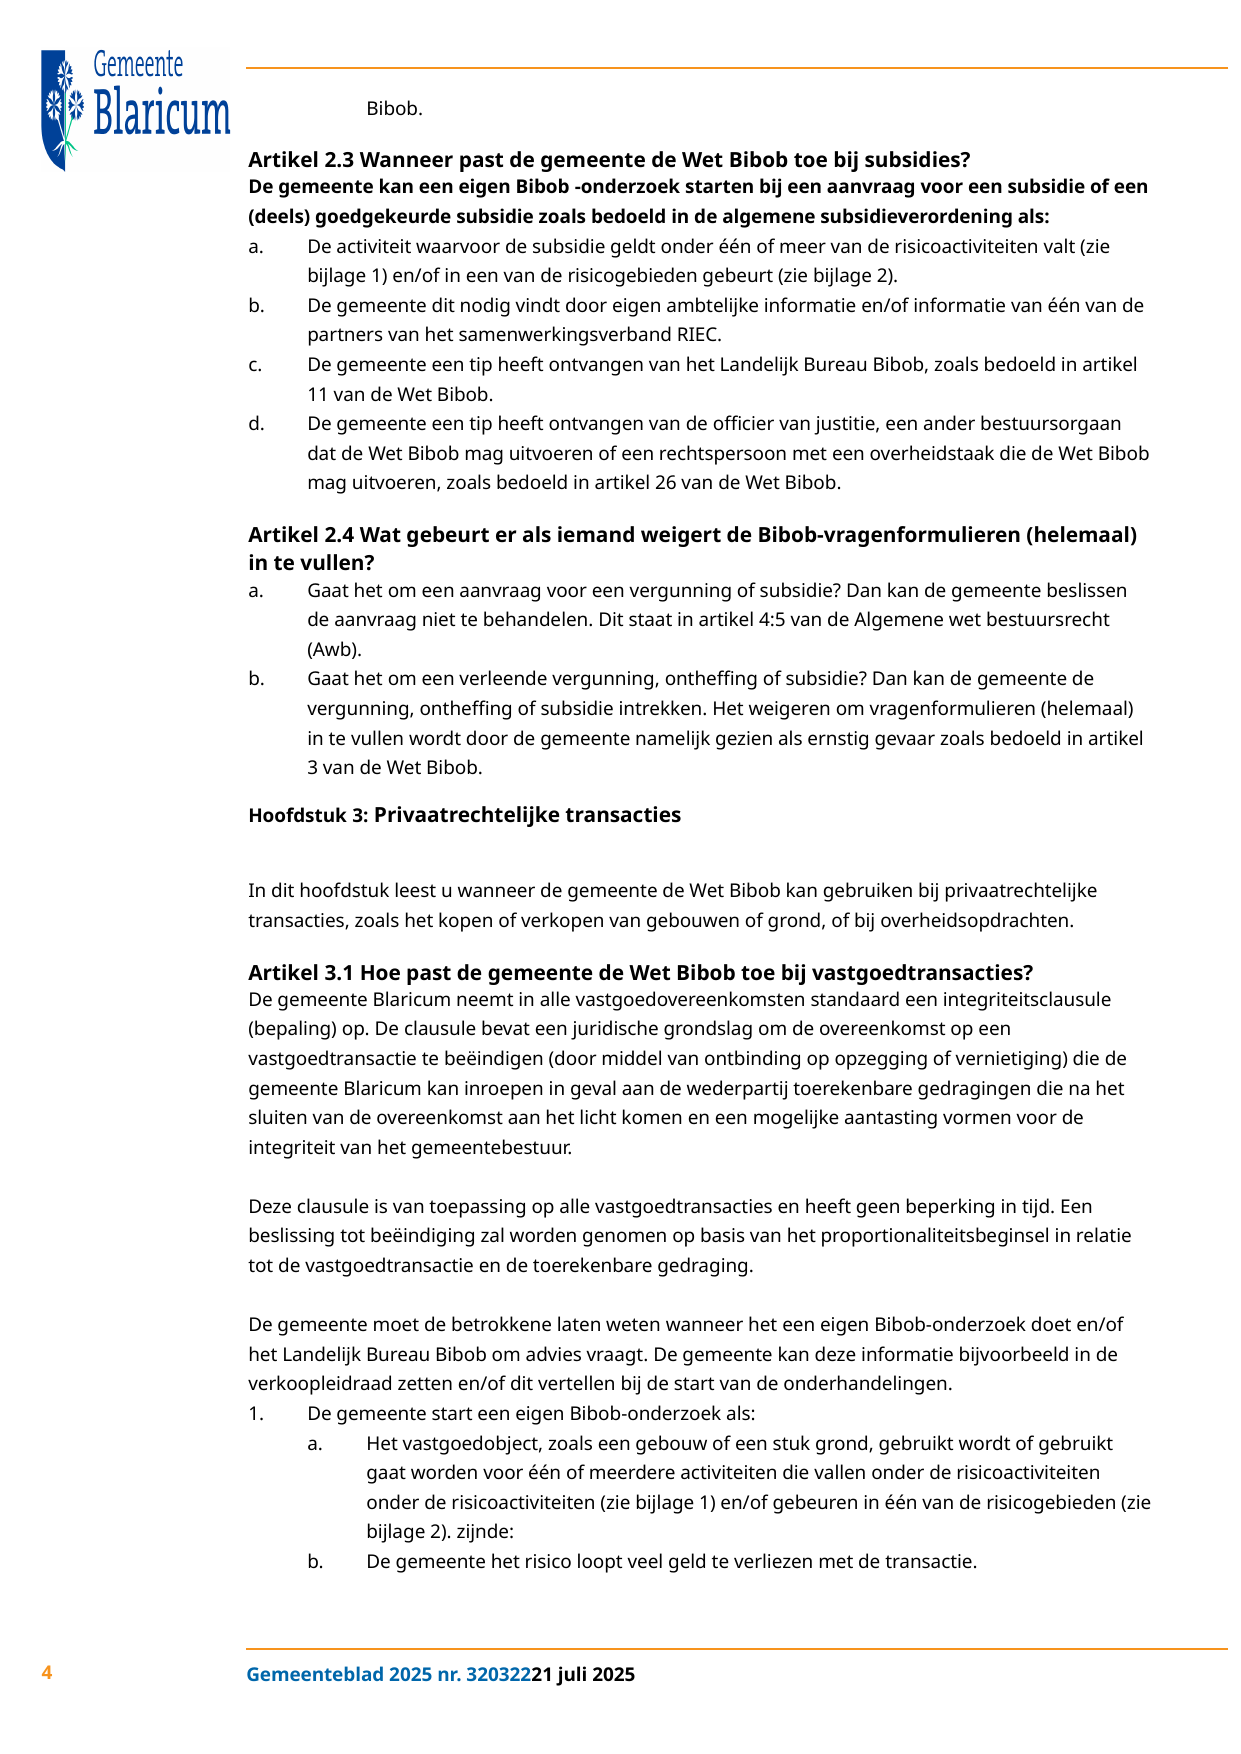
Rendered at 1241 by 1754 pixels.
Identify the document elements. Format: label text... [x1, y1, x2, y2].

list De gemeente dit nodig vindt door eigen ambtelijke informatie en/of informatie van één van de partners van het samenwerkingsverband RIEC. [248, 292, 1152, 347]
text De gemeente Blaricum neemt in alle vastgoedovereenkomsten standaard een integriteitsclausule (bepaling) op. De clausule bevat een juridische grondslag om de overeenkomst op een vastgoedtransactie te beëindigen (door middel van ontbinding op opzegging of vernietiging) die de gemeente Blaricum kan inroepen in geval aan de wederpartij toerekenbare gedragingen die na het sluiten van de overeenkomst aan het licht komen en een mogelijke aantasting vormen voor de integriteit van het gemeentebestuur. [248, 986, 1152, 1160]
text De gemeente kan een eigen Bibob -onderzoek starten bij een aanvraag voor een subsidie of een (deels) goedgekeurde subsidie zoals bedoeld in de algemene subsidieverordening als: [248, 174, 1152, 229]
text Artikel 2.4 Wat gebeurt er als iemand weigert de Bibob-vragenformulieren (helemaal) in te vullen? [248, 520, 1152, 577]
text Deze clausule is van toepassing op alle vastgoedtransacties en heeft geen beperking in tijd. Een beslissing tot beëindiging zal worden genomen op basis van het proportionaliteitsbeginsel in relatie tot de vastgoedtransactie en de toerekenbare gedraging. [248, 1193, 1152, 1278]
picture [41, 47, 231, 172]
text Artikel 3.1 Hoe past de gemeente de Wet Bibob toe bij vastgoedtransacties? [248, 958, 1152, 986]
list De activiteit waarvoor de subsidie geldt onder één of meer van de risicoactiviteiten valt (zie bijlage 1) en/of in een van de risicogebieden gebeurt (zie bijlage 2). [248, 233, 1152, 288]
list Bibob. [307, 95, 1152, 121]
list Gaat het om een aanvraag voor een vergunning of subsidie? Dan kan de gemeente beslissen de aanvraag niet te behandelen. Dit staat in artikel 4:5 van de Algemene wet bestuursrecht (Awb). [248, 577, 1152, 662]
list De gemeente een tip heeft ontvangen van de officier van justitie, een ander bestuursorgaan dat de Wet Bibob mag uitvoeren of een rechtspersoon met een overheidstaak die de Wet Bibob mag uitvoeren, zoals bedoeld in artikel 26 van de Wet Bibob. [248, 410, 1152, 495]
list De gemeente het risico loopt veel geld te verliezen met de transactie. [307, 1548, 1152, 1574]
text De gemeente moet de betrokkene laten weten wanneer het een eigen Bibob-onderzoek doet en/of het Landelijk Bureau Bibob om advies vraagt. De gemeente kan deze informatie bijvoorbeeld in de verkoopleidraad zetten en/of dit vertellen bij de start van de onderhandelingen. [248, 1311, 1152, 1396]
text In dit hoofdstuk leest u wanneer de gemeente de Wet Bibob kan gebruiken bij privaatrechtelijke transacties, zoals het kopen of verkopen van gebouwen of grond, of bij overheidsopdrachten. [248, 878, 1152, 933]
list De gemeente start een eigen Bibob-onderzoek als: [248, 1400, 1152, 1426]
list De gemeente een tip heeft ontvangen van het Landelijk Bureau Bibob, zoals bedoeld in artikel 11 van de Wet Bibob. [248, 351, 1152, 406]
list Gaat het om een verleende vergunning, ontheffing of subsidie? Dan kan de gemeente de vergunning, ontheffing of subsidie intrekken. Het weigeren om vragenformulieren (helemaal) in te vullen wordt door de gemeente namelijk gezien als ernstig gevaar zoals bedoeld in artikel 3 van de Wet Bibob. [248, 666, 1152, 780]
text Artikel 2.3 Wanneer past de gemeente de Wet Bibob toe bij subsidies? [248, 145, 1152, 174]
text Hoofdstuk 3: Privaatrechtelijke transacties [248, 800, 1152, 828]
list Het vastgoedobject, zoals een gebouw of een stuk grond, gebruikt wordt of gebruikt gaat worden voor één of meerdere activiteiten die vallen onder de risicoactiviteiten onder de risicoactiviteiten (zie bijlage 1) en/of gebeuren in één van de risicogebieden (zie bijlage 2). zijnde: [307, 1430, 1152, 1544]
